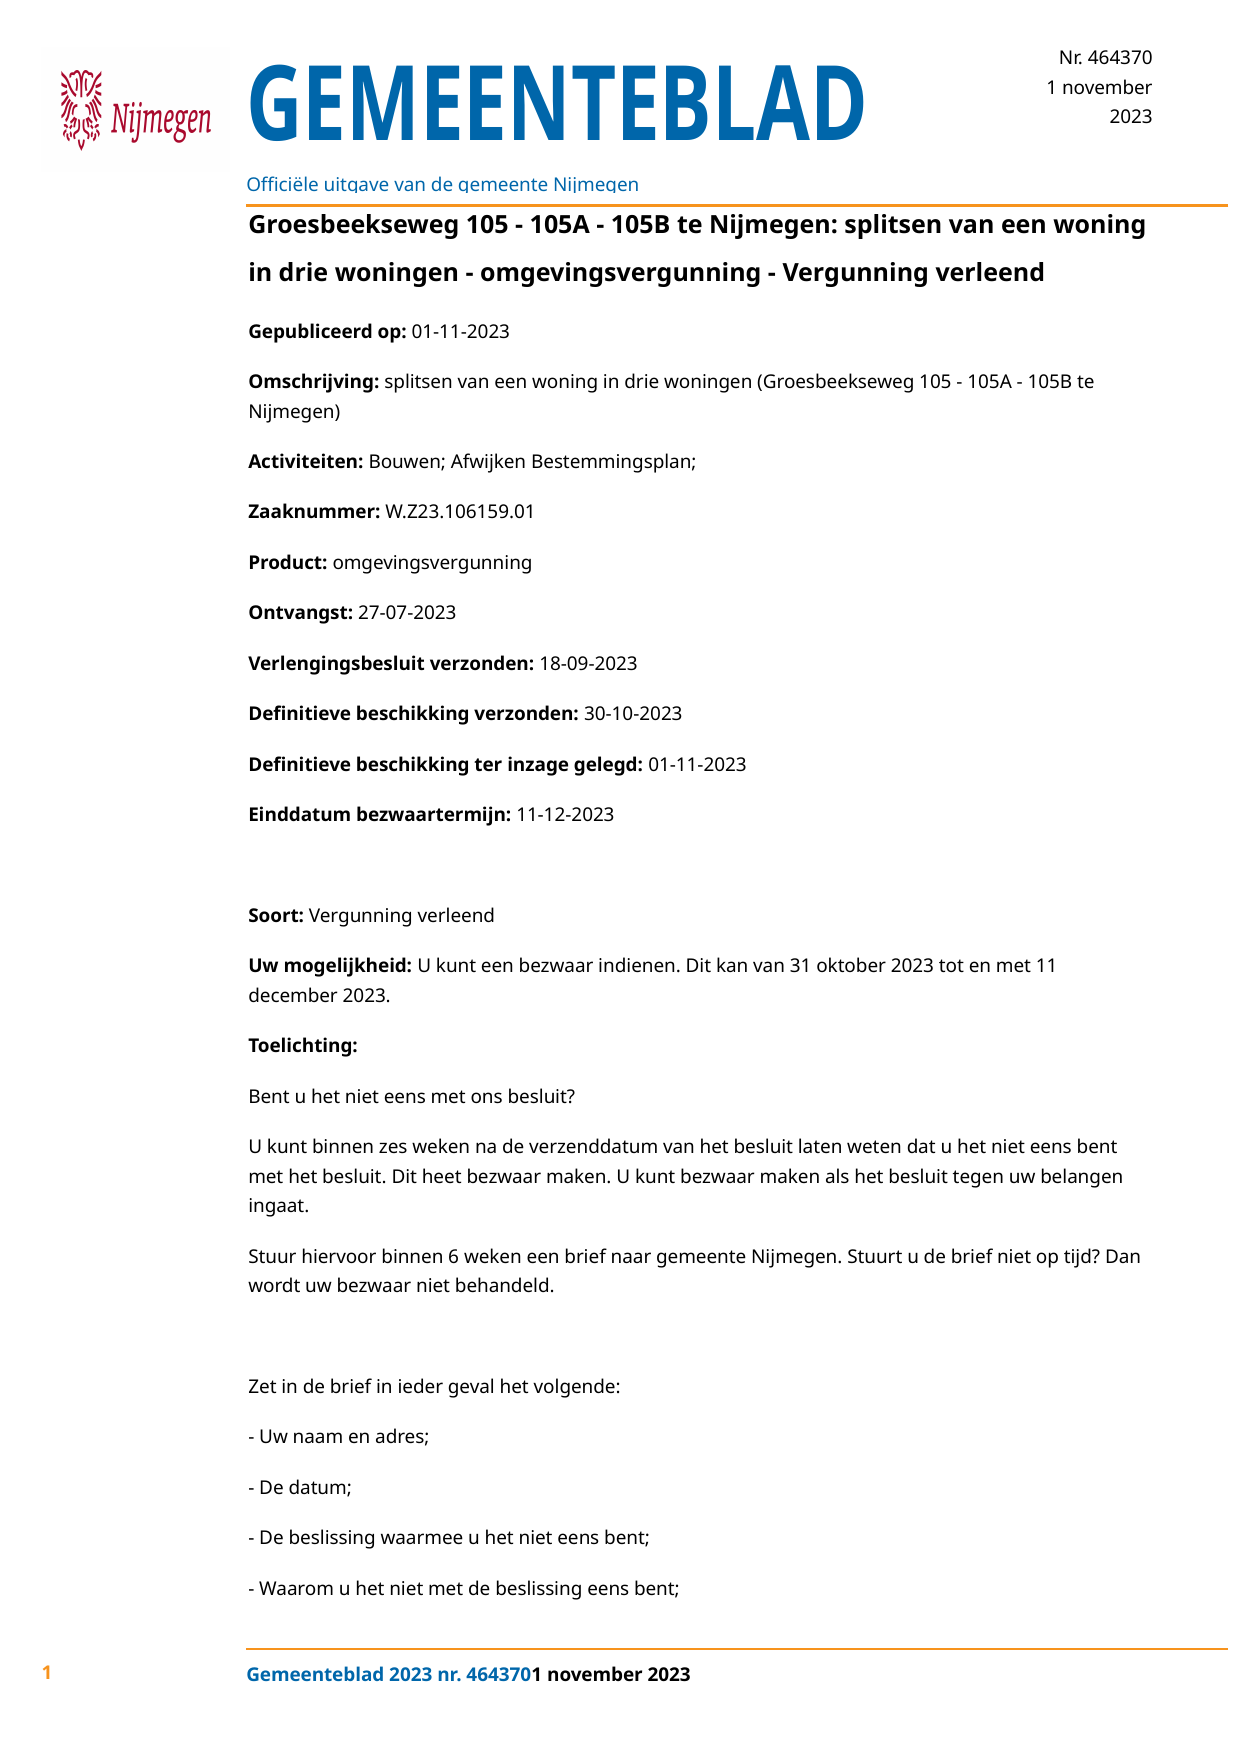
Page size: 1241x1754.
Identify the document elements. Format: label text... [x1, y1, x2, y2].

text Omschrijving: splitsen van een woning in drie woningen (Groesbeekseweg 105 - 105A - 105B te Nijmegen) [248, 368, 1152, 424]
text Definitieve beschikking verzonden: 30-10-2023 [248, 700, 1152, 726]
text U kunt binnen zes weken na de verzenddatum van het besluit laten weten dat u het niet eens bent met het besluit. Dit heet bezwaar maken. U kunt bezwaar maken als het besluit tegen uw belangen ingaat. [248, 1133, 1152, 1218]
text Uw mogelijkheid: U kunt een bezwaar indienen. Dit kan van 31 oktober 2023 tot en met 11 december 2023. [248, 952, 1152, 1008]
text - De datum; [248, 1474, 1152, 1500]
text Einddatum bezwaartermijn: 11-12-2023 [248, 801, 1152, 827]
text Gepubliceerd op: 01-11-2023 [248, 318, 1152, 344]
text Activiteiten: Bouwen; Afwijken Bestemmingsplan; [248, 448, 1152, 474]
text Bent u het niet eens met ons besluit? [248, 1083, 1152, 1109]
text Ontvangst: 27-07-2023 [248, 599, 1152, 625]
text Toelichting: [248, 1032, 1152, 1058]
text - De beslissing waarmee u het niet eens bent; [248, 1524, 1152, 1550]
text - Waarom u het niet met de beslissing eens bent; [248, 1575, 1152, 1601]
picture [41, 47, 231, 172]
text Verlengingsbesluit verzonden: 18-09-2023 [248, 650, 1152, 676]
text Soort: Vergunning verleend [248, 902, 1152, 928]
text Zet in de brief in ieder geval het volgende: [248, 1373, 1152, 1399]
text Stuur hiervoor binnen 6 weken een brief naar gemeente Nijmegen. Stuurt u de brief niet op tijd? Dan wordt uw bezwaar niet behandeld. [248, 1243, 1152, 1298]
text Groesbeekseweg 105 - 105A - 105B te Nijmegen: splitsen van een woning in drie woningen - omgevingsvergunning - Vergunning verleend [248, 207, 1152, 288]
text Product: omgevingsvergunning [248, 549, 1152, 575]
text Zaaknummer: W.Z23.106159.01 [248, 499, 1152, 524]
text Definitieve beschikking ter inzage gelegd: 01-11-2023 [248, 751, 1152, 777]
text - Uw naam en adres; [248, 1424, 1152, 1449]
